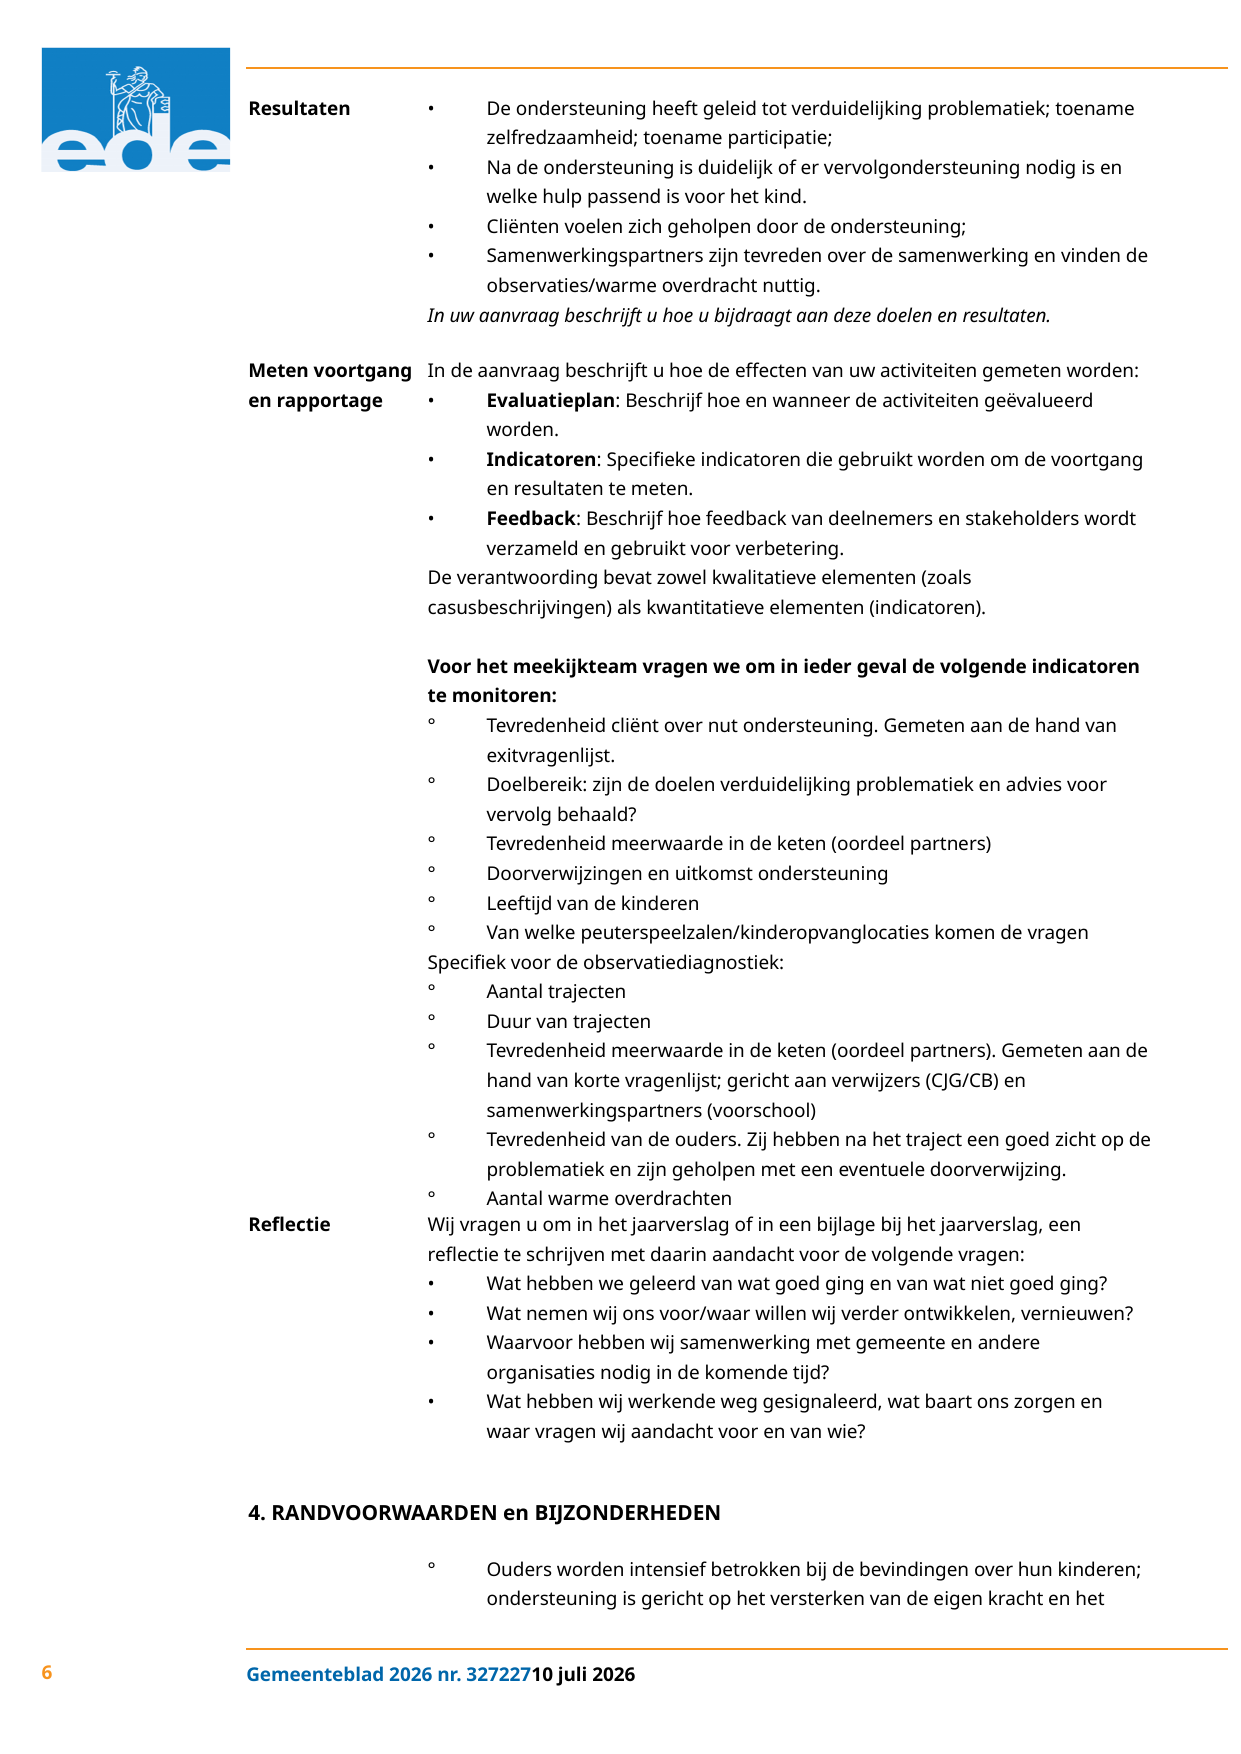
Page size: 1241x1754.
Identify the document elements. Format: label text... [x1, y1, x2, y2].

table_cell Reflectie [248, 1211, 427, 1444]
table_header Ouders worden intensief betrokken bij de bevindingen over hun kinderen; ondersteuning is gericht op het versterken van de eigen kracht en het [428, 1556, 1152, 1611]
table_cell Resultaten [248, 95, 427, 357]
table_cell Wij vragen u om in het jaarverslag of in een bijlage bij het jaarverslag, een reflectie te schrijven met daarin aandacht voor de volgende vragen: Wat hebben we geleerd van wat goed ging en van wat niet goed ging? Wat nemen wij ons voor/waar willen wij verder ontwikkelen, vernieuwen? Waarvoor hebben wij samenwerking met gemeente en andere organisaties nodig in de komende tijd? Wat hebben wij werkende weg gesignaleerd, wat baart ons zorgen en waar vragen wij aandacht voor en van wie? [428, 1211, 1152, 1444]
table_header [248, 1556, 427, 1611]
table_cell Meten voortgang en rapportage [248, 357, 427, 1211]
table_cell In de aanvraag beschrijft u hoe de effecten van uw activiteiten gemeten worden: Evaluatieplan: Beschrijf hoe en wanneer de activiteiten geëvalueerd worden. Indicatoren: Specifieke indicatoren die gebruikt worden om de voortgang en resultaten te meten. Feedback: Beschrijf hoe feedback van deelnemers en stakeholders wordt verzameld en gebruikt voor verbetering. De verantwoording bevat zowel kwalitatieve elementen (zoals casusbeschrijvingen) als kwantitatieve elementen (indicatoren). Voor het meekijkteam vragen we om in ieder geval de volgende indicatoren te monitoren: Tevredenheid cliënt over nut ondersteuning. Gemeten aan de hand van exitvragenlijst. Doelbereik: zijn de doelen verduidelijking problematiek en advies voor vervolg behaald? Tevredenheid meerwaarde in de keten (oordeel partners) Doorverwijzingen en uitkomst ondersteuning Leeftijd van de kinderen Van welke peuterspeelzalen/kinderopvanglocaties komen de vragen Specifiek voor de observatiediagnostiek: Aantal trajecten Duur van trajecten Tevredenheid meerwaarde in de keten (oordeel partners). Gemeten aan de hand van korte vragenlijst; gericht aan verwijzers (CJG/CB) en samenwerkingspartners (voorschool) Tevredenheid van de ouders. Zij hebben na het traject een goed zicht op de problematiek en zijn geholpen met een eventuele doorverwijzing. Aantal warme overdrachten [428, 357, 1152, 1211]
picture [41, 47, 231, 172]
text 4. RANDVOORWAARDEN en BIJZONDERHEDEN [248, 1498, 1152, 1526]
table_cell De ondersteuning heeft geleid tot verduidelijking problematiek; toename zelfredzaamheid; toename participatie; Na de ondersteuning is duidelijk of er vervolgondersteuning nodig is en welke hulp passend is voor het kind. Cliënten voelen zich geholpen door de ondersteuning; Samenwerkingspartners zijn tevreden over de samenwerking en vinden de observaties/warme overdracht nuttig. In uw aanvraag beschrijft u hoe u bijdraagt aan deze doelen en resultaten. [428, 95, 1152, 357]
